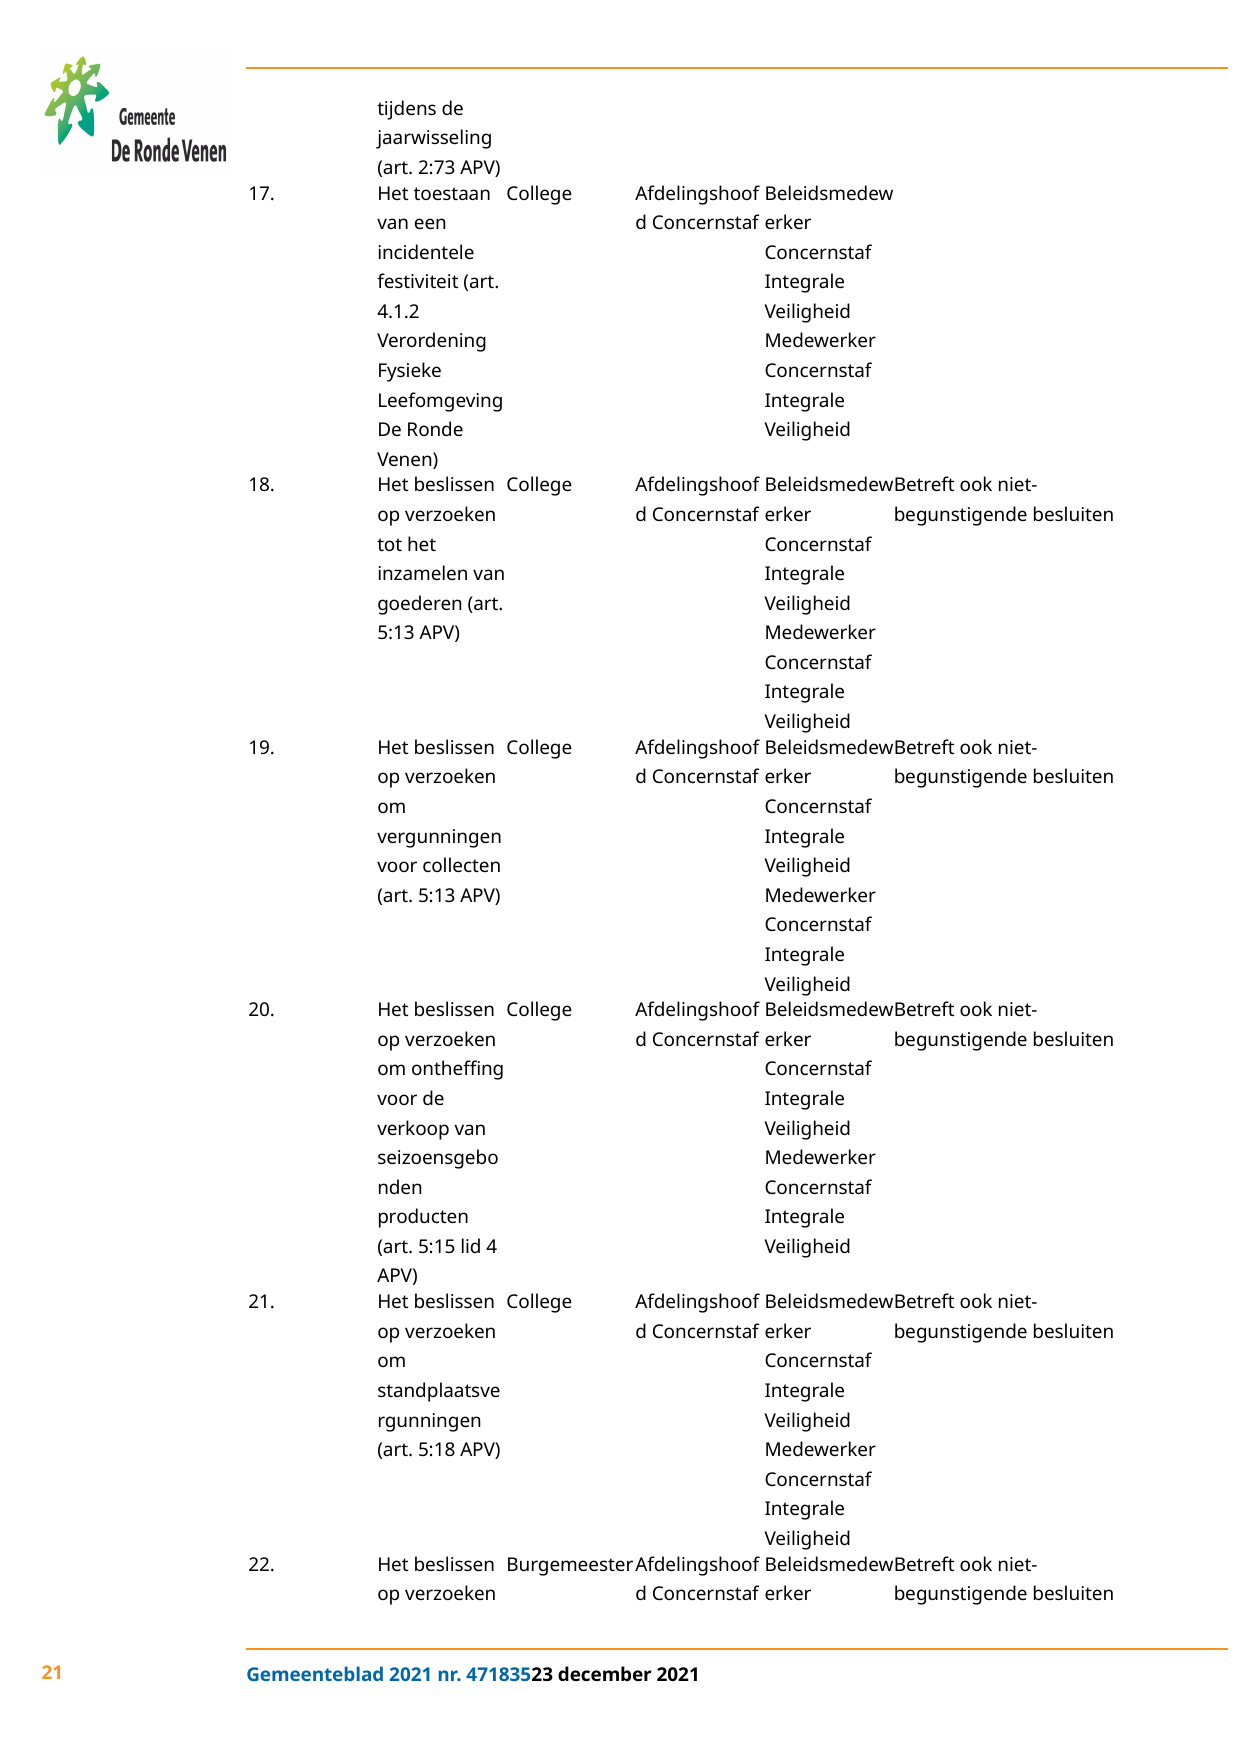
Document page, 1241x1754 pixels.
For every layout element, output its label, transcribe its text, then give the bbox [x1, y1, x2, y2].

table_cell Beleidsmedewerker Concernstaf Integrale Veiligheid Medewerker Concernstaf Integrale Veiligheid [764, 996, 893, 1288]
table_cell Beleidsmedewerker Concernstaf Integrale Veiligheid Medewerker Concernstaf Integrale Veiligheid [764, 472, 893, 734]
table_cell College [506, 472, 635, 734]
table_cell [894, 180, 1152, 472]
table_cell [248, 95, 377, 180]
table_cell Burgemeester [506, 1551, 635, 1606]
table_cell Afdelingshoofd Concernstaf [635, 180, 764, 472]
table_cell College [506, 180, 635, 472]
table_cell Afdelingshoofd Concernstaf [635, 734, 764, 996]
table_cell Beleidsmedewerker [764, 1551, 893, 1606]
table_cell [506, 95, 635, 180]
table_cell Betreft ook niet-begunstigende besluiten [894, 734, 1152, 996]
table_cell 18. [248, 472, 377, 734]
table_cell 22. [248, 1551, 377, 1606]
table_cell [635, 95, 764, 180]
picture [41, 47, 231, 172]
table_cell Het beslissen op verzoeken om standplaatsvergunningen (art. 5:18 APV) [377, 1289, 506, 1551]
table_cell Afdelingshoofd Concernstaf [635, 1551, 764, 1606]
table_cell Het beslissen op verzoeken [377, 1551, 506, 1606]
table_cell 17. [248, 180, 377, 472]
table_cell Betreft ook niet-begunstigende besluiten [894, 1289, 1152, 1551]
table_cell tijdens de jaarwisseling (art. 2:73 APV) [377, 95, 506, 180]
table_cell Beleidsmedewerker Concernstaf Integrale Veiligheid Medewerker Concernstaf Integrale Veiligheid [764, 734, 893, 996]
table_cell College [506, 1289, 635, 1551]
table_cell College [506, 734, 635, 996]
table_cell [894, 95, 1152, 180]
table_cell Afdelingshoofd Concernstaf [635, 996, 764, 1288]
table_cell Betreft ook niet-begunstigende besluiten [894, 1551, 1152, 1606]
table_cell Het toestaan van een incidentele festiviteit (art. 4.1.2 Verordening Fysieke Leefomgeving De Ronde Venen) [377, 180, 506, 472]
table_cell 21. [248, 1289, 377, 1551]
table_cell Afdelingshoofd Concernstaf [635, 472, 764, 734]
table_cell Beleidsmedewerker Concernstaf Integrale Veiligheid Medewerker Concernstaf Integrale Veiligheid [764, 180, 893, 472]
table_cell 20. [248, 996, 377, 1288]
table_cell Het beslissen op verzoeken om ontheffing voor de verkoop van seizoensgebonden producten (art. 5:15 lid 4 APV) [377, 996, 506, 1288]
table_cell Het beslissen op verzoeken tot het inzamelen van goederen (art. 5:13 APV) [377, 472, 506, 734]
table_cell Betreft ook niet-begunstigende besluiten [894, 996, 1152, 1288]
table_cell Afdelingshoofd Concernstaf [635, 1289, 764, 1551]
table_cell College [506, 996, 635, 1288]
table_cell Het beslissen op verzoeken om vergunningen voor collecten (art. 5:13 APV) [377, 734, 506, 996]
table_cell Betreft ook niet-begunstigende besluiten [894, 472, 1152, 734]
table_cell 19. [248, 734, 377, 996]
table_cell [764, 95, 893, 180]
table_cell Beleidsmedewerker Concernstaf Integrale Veiligheid Medewerker Concernstaf Integrale Veiligheid [764, 1289, 893, 1551]
